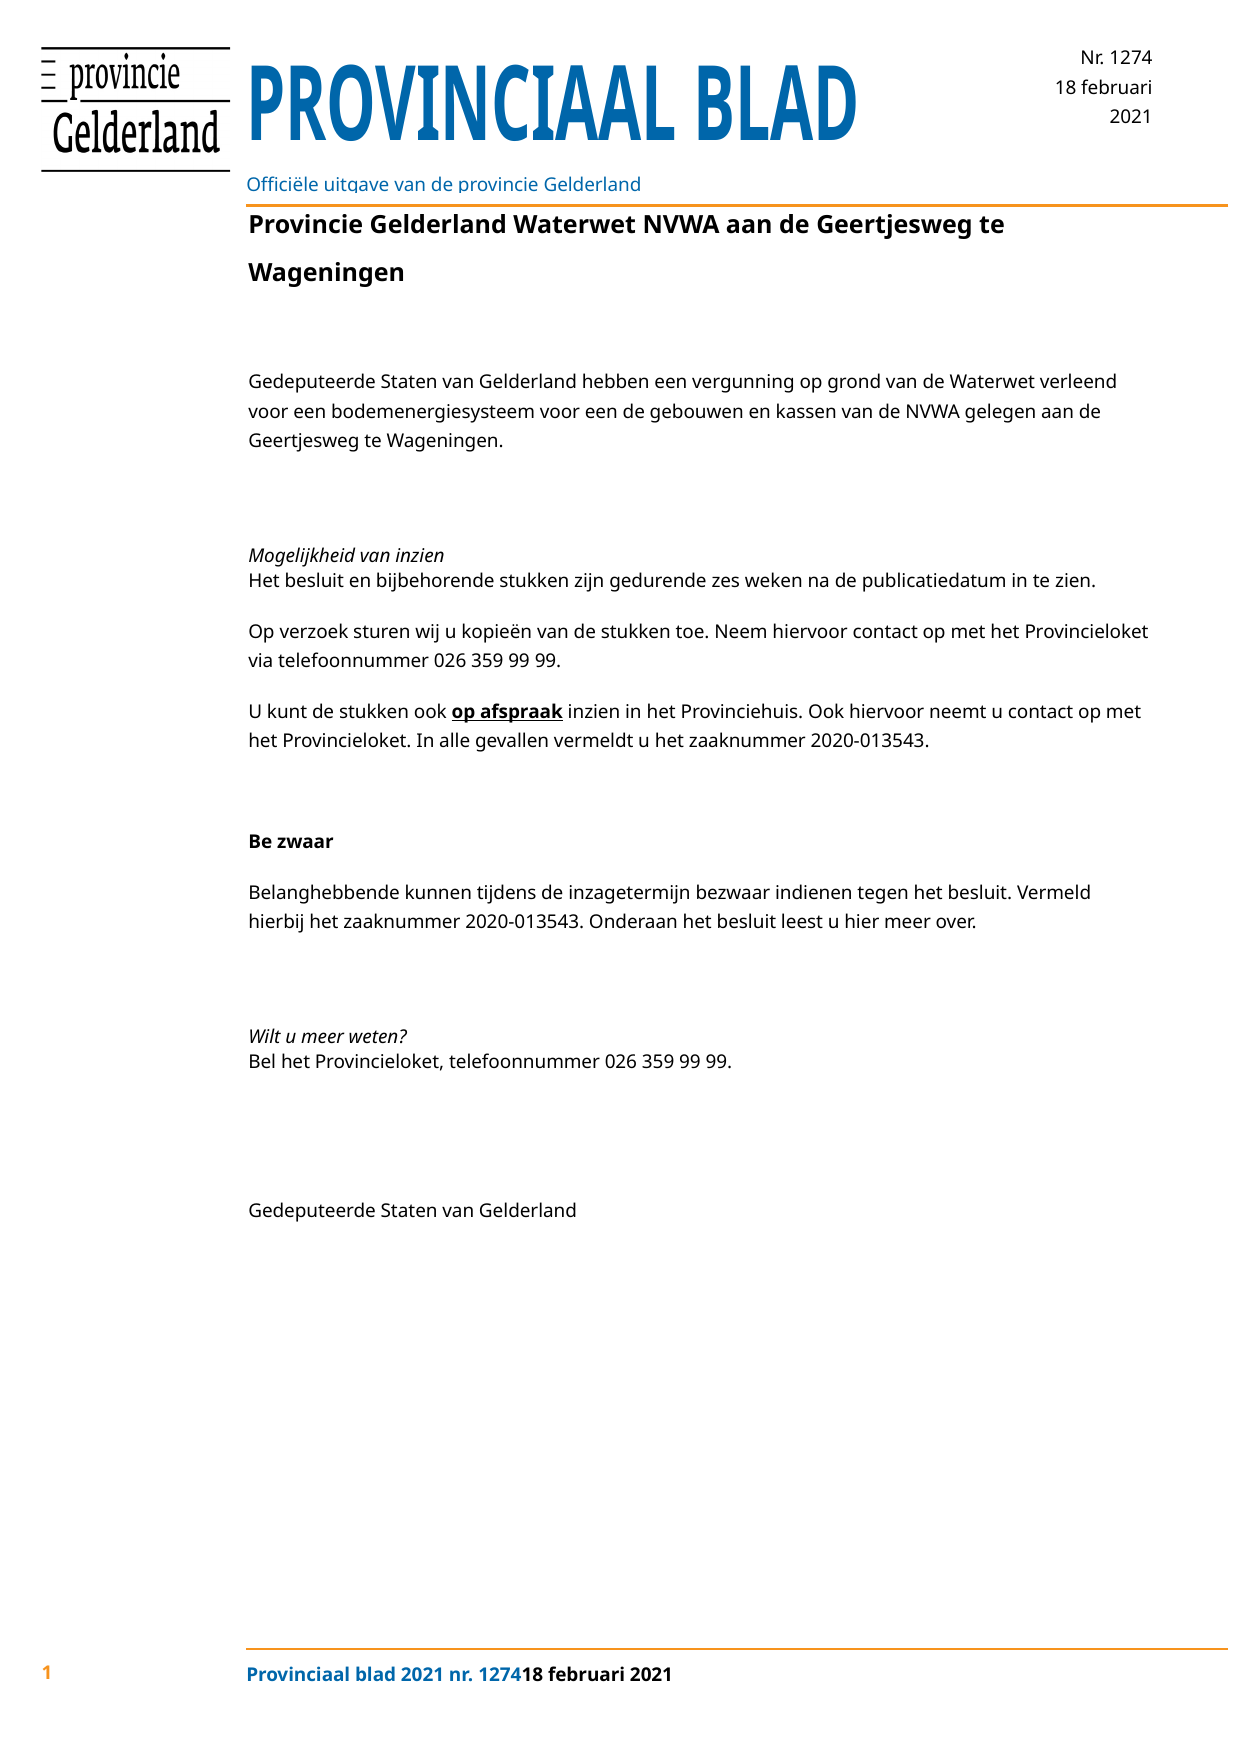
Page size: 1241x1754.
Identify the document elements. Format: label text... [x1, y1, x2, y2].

text Gedeputeerde Staten van Gelderland [248, 1197, 1152, 1223]
text Belanghebbende kunnen tijdens de inzagetermijn bezwaar indienen tegen het besluit. Vermeld hierbij het zaaknummer 2020-013543. Onderaan het besluit leest u hier meer over. [248, 879, 1152, 934]
text Het besluit en bijbehorende stukken zijn gedurende zes weken na de publicatiedatum in te zien. [248, 568, 1152, 593]
text Be zwaar [248, 828, 1152, 854]
text Op verzoek sturen wij u kopieën van de stukken toe. Neem hiervoor contact op met het Provincieloket via telefoonnummer 026 359 99 99. [248, 618, 1152, 673]
text Wilt u meer weten? [248, 1023, 1152, 1048]
text Provincie Gelderland Waterwet NVWA aan de Geertjesweg te Wageningen [248, 207, 1152, 288]
text Bel het Provincieloket, telefoonnummer 026 359 99 99. [248, 1048, 1152, 1074]
text Mogelijkheid van inzien [248, 542, 1152, 568]
picture [41, 47, 231, 172]
text U kunt de stukken ook op afspraak inzien in het Provinciehuis. Ook hiervoor neemt u contact op met het Provincieloket. In alle gevallen vermeldt u het zaaknummer 2020-013543. [248, 698, 1152, 753]
text Gedeputeerde Staten van Gelderland hebben een vergunning op grond van de Waterwet verleend voor een bodemenergiesysteem voor een de gebouwen en kassen van de NVWA gelegen aan de Geertjesweg te Wageningen. [248, 368, 1152, 453]
